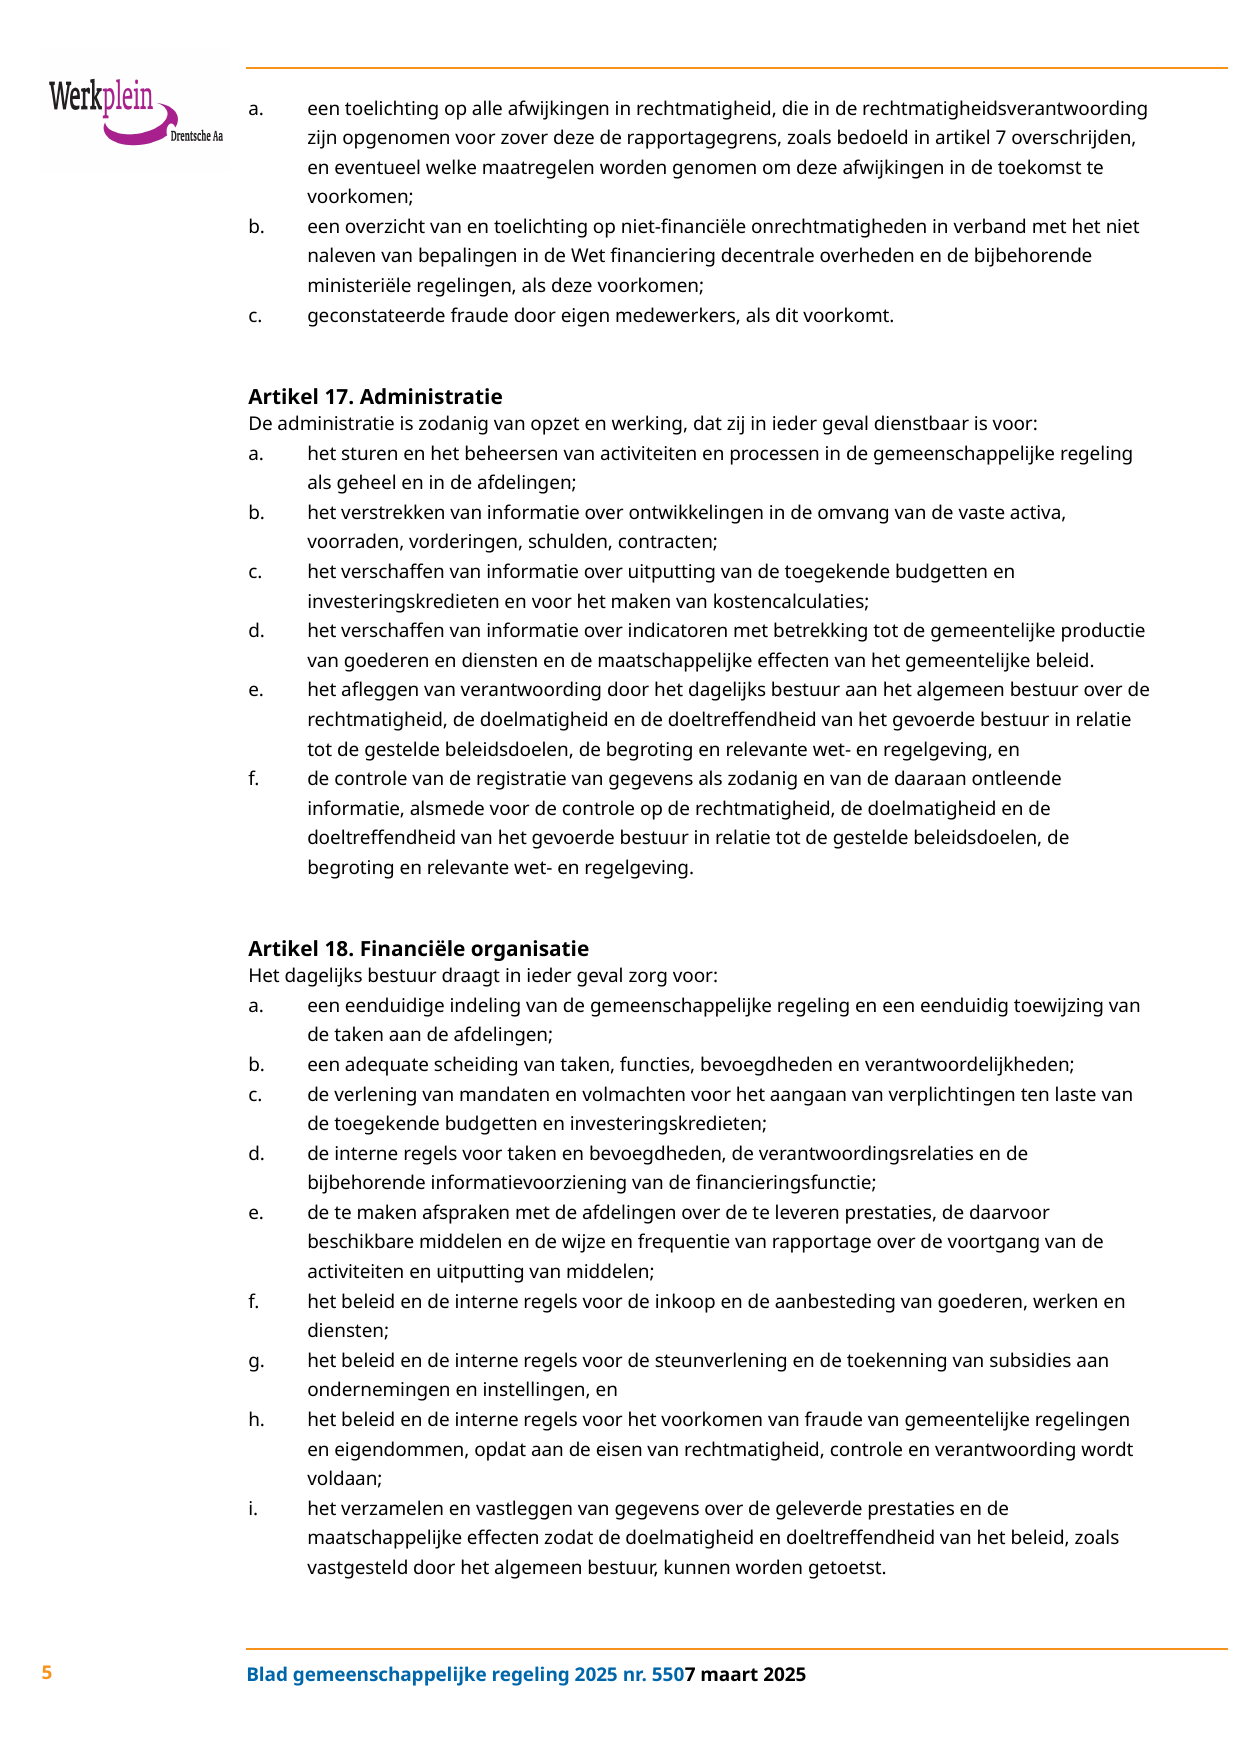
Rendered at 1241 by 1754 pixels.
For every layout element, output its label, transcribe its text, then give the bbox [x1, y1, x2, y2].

list de interne regels voor taken en bevoegdheden, de verantwoordingsrelaties en de bijbehorende informatievoorziening van de financieringsfunctie; [248, 1140, 1152, 1195]
list het verstrekken van informatie over ontwikkelingen in de omvang van de vaste activa, voorraden, vorderingen, schulden, contracten; [248, 499, 1152, 554]
list de te maken afspraken met de afdelingen over de te leveren prestaties, de daarvoor beschikbare middelen en de wijze en frequentie van rapportage over de voortgang van de activiteiten en uitputting van middelen; [248, 1199, 1152, 1284]
list het beleid en de interne regels voor het voorkomen van fraude van gemeentelijke regelingen en eigendommen, opdat aan de eisen van rechtmatigheid, controle en verantwoording wordt voldaan; [248, 1406, 1152, 1491]
list een overzicht van en toelichting op niet-financiële onrechtmatigheden in verband met het niet naleven van bepalingen in de Wet financiering decentrale overheden en de bijbehorende ministeriële regelingen, als deze voorkomen; [248, 213, 1152, 298]
list de verlening van mandaten en volmachten voor het aangaan van verplichtingen ten laste van de toegekende budgetten en investeringskredieten; [248, 1081, 1152, 1136]
list geconstateerde fraude door eigen medewerkers, als dit voorkomt. [248, 302, 1152, 328]
list het verschaffen van informatie over indicatoren met betrekking tot de gemeentelijke productie van goederen en diensten en de maatschappelijke effecten van het gemeentelijke beleid. [248, 617, 1152, 673]
list het verzamelen en vastleggen van gegevens over de geleverde prestaties en de maatschappelijke effecten zodat de doelmatigheid en doeltreffendheid van het beleid, zoals vastgesteld door het algemeen bestuur, kunnen worden getoetst. [248, 1495, 1152, 1580]
text Artikel 18. Financiële organisatie [248, 934, 1152, 962]
list het beleid en de interne regels voor de steunverlening en de toekenning van subsidies aan ondernemingen en instellingen, en [248, 1347, 1152, 1402]
text De administratie is zodanig van opzet en werking, dat zij in ieder geval dienstbaar is voor: [248, 410, 1152, 436]
list een eenduidige indeling van de gemeenschappelijke regeling en een eenduidig toewijzing van de taken aan de afdelingen; [248, 992, 1152, 1047]
list een adequate scheiding van taken, functies, bevoegdheden en verantwoordelijkheden; [248, 1051, 1152, 1077]
list de controle van de registratie van gegevens als zodanig en van de daaraan ontleende informatie, alsmede voor de controle op de rechtmatigheid, de doelmatigheid en de doeltreffendheid van het gevoerde bestuur in relatie tot de gestelde beleidsdoelen, de begroting en relevante wet- en regelgeving. [248, 765, 1152, 880]
list het verschaffen van informatie over uitputting van de toegekende budgetten en investeringskredieten en voor het maken van kostencalculaties; [248, 558, 1152, 613]
list het beleid en de interne regels voor de inkoop en de aanbesteding van goederen, werken en diensten; [248, 1288, 1152, 1343]
list het sturen en het beheersen van activiteiten en processen in de gemeenschappelijke regeling als geheel en in de afdelingen; [248, 440, 1152, 495]
text Artikel 17. Administratie [248, 382, 1152, 410]
list het afleggen van verantwoording door het dagelijks bestuur aan het algemeen bestuur over de rechtmatigheid, de doelmatigheid en de doeltreffendheid van het gevoerde bestuur in relatie tot de gestelde beleidsdoelen, de begroting en relevante wet- en regelgeving, en [248, 677, 1152, 761]
text Het dagelijks bestuur draagt in ieder geval zorg voor: [248, 962, 1152, 988]
list een toelichting op alle afwijkingen in rechtmatigheid, die in de rechtmatigheidsverantwoording zijn opgenomen voor zover deze de rapportagegrens, zoals bedoeld in artikel 7 overschrijden, en eventueel welke maatregelen worden genomen om deze afwijkingen in de toekomst te voorkomen; [248, 95, 1152, 209]
picture [41, 47, 231, 172]
